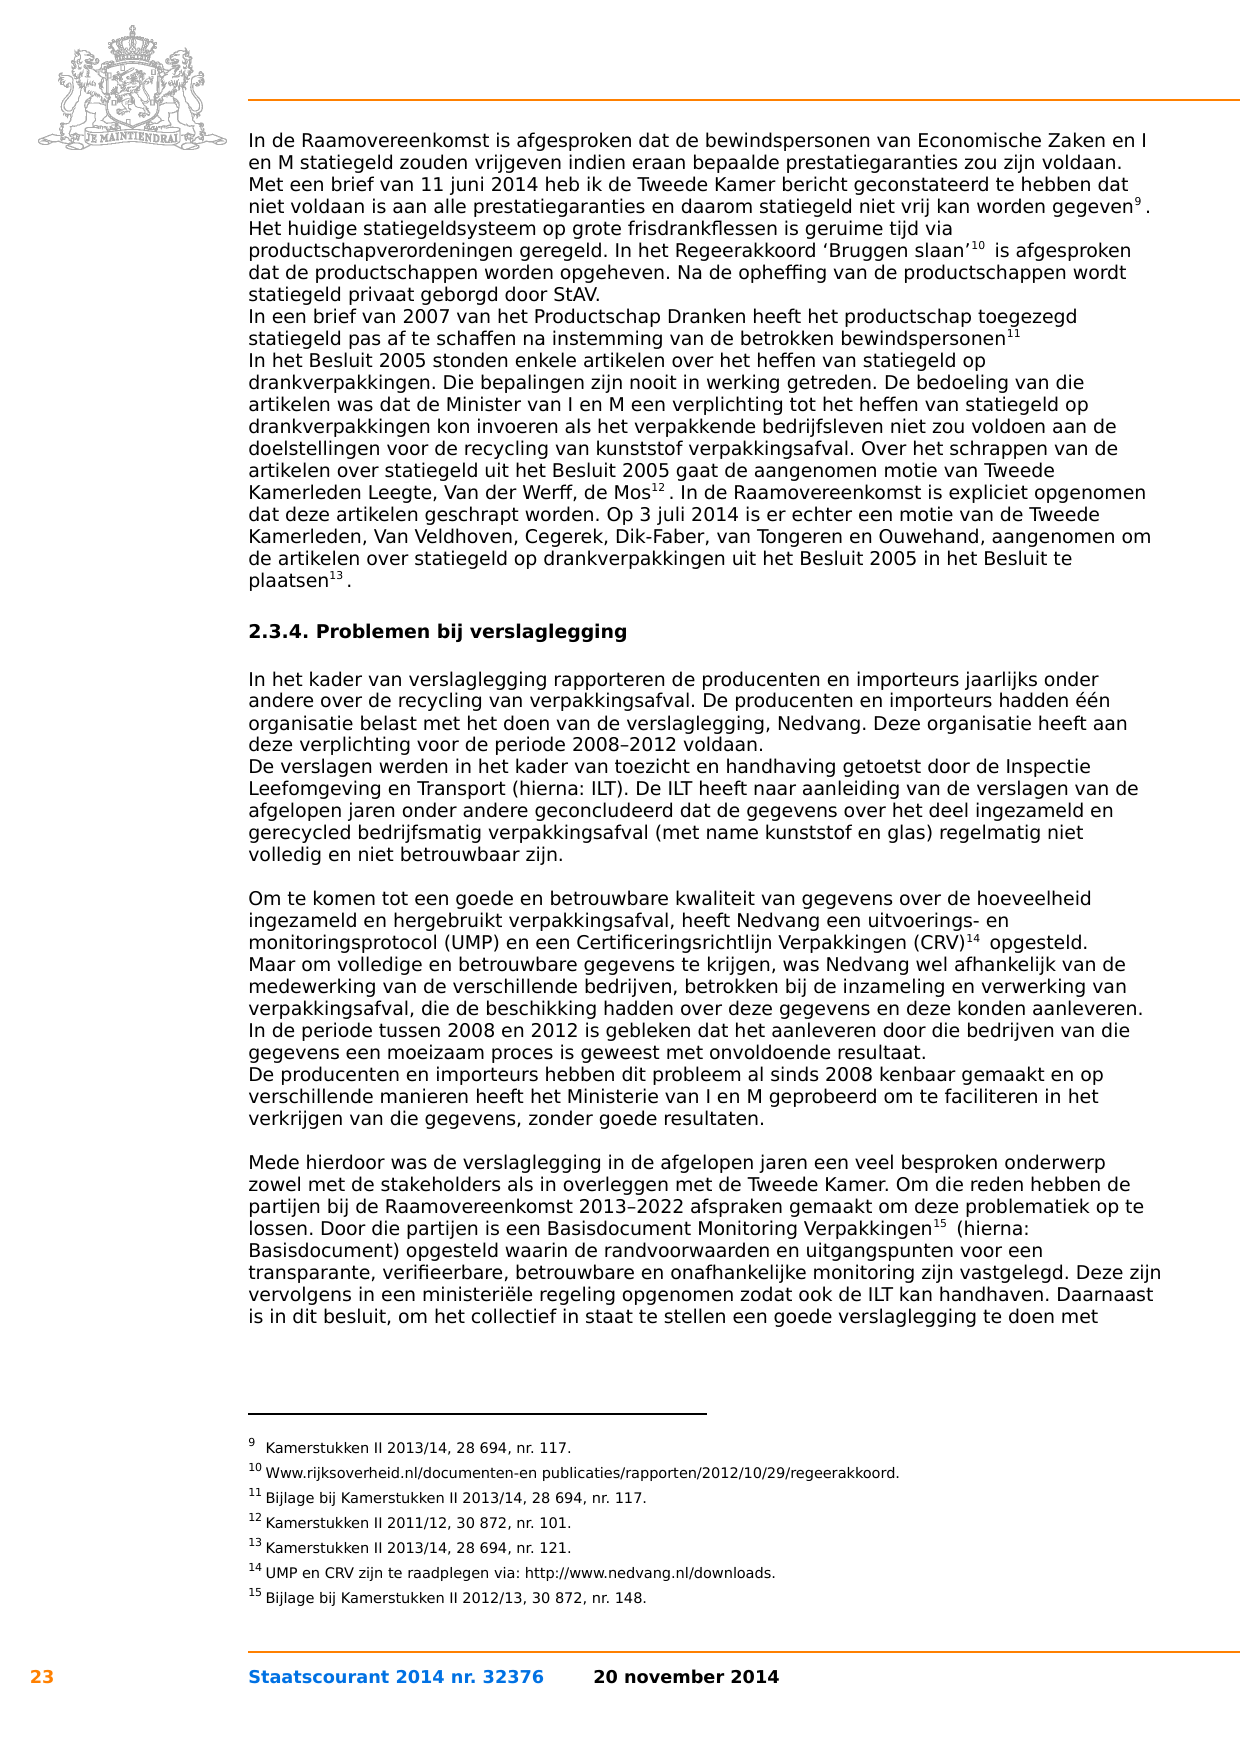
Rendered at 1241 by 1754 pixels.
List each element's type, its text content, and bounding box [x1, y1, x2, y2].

text Www.rijksoverheid.nl/documenten-en publicaties/rapporten/2012/10/29/regeerakkoord. [248, 1461, 1163, 1483]
text Om te komen tot een goede en betrouwbare kwaliteit van gegevens over de hoeveelheid ingezameld en hergebruikt verpakkingsafval, heeft Nedvang een uitvoerings- en monitoringsprotocol (UMP) en een Certificeringsrichtlijn Verpakkingen (CRV) opgesteld. [248, 888, 1163, 954]
text In het Besluit 2005 stonden enkele artikelen over het heffen van statiegeld op drankverpakkingen. Die bepalingen zijn nooit in werking getreden. De bedoeling van die artikelen was dat de Minister van I en M een verplichting tot het heffen van statiegeld op drankverpakkingen kon invoeren als het verpakkende bedrijfsleven niet zou voldoen aan de doelstellingen voor de recycling van kunststof verpakkingsafval. Over het schrappen van de artikelen over statiegeld uit het Besluit 2005 gaat de aangenomen motie van Tweede Kamerleden Leegte, Van der Werff, de Mos. In de Raamovereenkomst is expliciet opgenomen dat deze artikelen geschrapt worden. Op 3 juli 2014 is er echter een motie van de Tweede Kamerleden, Van Veldhoven, Cegerek, Dik-Faber, van Tongeren en Ouwehand, aangenomen om de artikelen over statiegeld op drankverpakkingen uit het Besluit 2005 in het Besluit te plaatsen. [248, 350, 1163, 591]
text In het kader van verslaglegging rapporteren de producenten en importeurs jaarlijks onder andere over de recycling van verpakkingsafval. De producenten en importeurs hadden één organisatie belast met het doen van de verslaglegging, Nedvang. Deze organisatie heeft aan deze verplichting voor de periode 2008–2012 voldaan. [248, 668, 1163, 756]
picture [38, 25, 227, 150]
text Het huidige statiegeldsysteem op grote frisdrankflessen is geruime tijd via productschapverordeningen geregeld. In het Regeerakkoord ‘Bruggen slaan’ is afgesproken dat de productschappen worden opgeheven. Na de opheffing van de productschappen wordt statiegeld privaat geborgd door StAV. [248, 218, 1163, 306]
text Kamerstukken II 2013/14, 28 694, nr. 117. [248, 1436, 1163, 1458]
text In de Raamovereenkomst is afgesproken dat de bewindspersonen van Economische Zaken en I en M statiegeld zouden vrijgeven indien eraan bepaalde prestatiegaranties zou zijn voldaan. Met een brief van 11 juni 2014 heb ik de Tweede Kamer bericht geconstateerd te hebben dat niet voldaan is aan alle prestatiegaranties en daarom statiegeld niet vrij kan worden gegeven. [248, 130, 1163, 218]
text Kamerstukken II 2011/12, 30 872, nr. 101. [248, 1511, 1163, 1533]
text Kamerstukken II 2013/14, 28 694, nr. 121. [248, 1536, 1163, 1558]
text Bijlage bij Kamerstukken II 2013/14, 28 694, nr. 117. [248, 1486, 1163, 1508]
text UMP en CRV zijn te raadplegen via: http://www.nedvang.nl/downloads. [248, 1561, 1163, 1583]
text De verslagen werden in het kader van toezicht en handhaving getoetst door de Inspectie Leefomgeving en Transport (hierna: ILT). De ILT heeft naar aanleiding van de verslagen van de afgelopen jaren onder andere geconcludeerd dat de gegevens over het deel ingezameld en gerecycled bedrijfsmatig verpakkingsafval (met name kunststof en glas) regelmatig niet volledig en niet betrouwbaar zijn. [248, 756, 1163, 866]
subtitle 2.3.4. Problemen bij verslaglegging [248, 621, 1163, 643]
text Mede hierdoor was de verslaglegging in de afgelopen jaren een veel besproken onderwerp zowel met de stakeholders als in overleggen met de Tweede Kamer. Om die reden hebben de partijen bij de Raamovereenkomst 2013–2022 afspraken gemaakt om deze problematiek op te lossen. Door die partijen is een Basisdocument Monitoring Verpakkingen (hierna: Basisdocument) opgesteld waarin de randvoorwaarden en uitgangspunten voor een transparante, verifieerbare, betrouwbare en onafhankelijke monitoring zijn vastgelegd. Deze zijn vervolgens in een ministeriële regeling opgenomen zodat ook de ILT kan handhaven. Daarnaast is in dit besluit, om het collectief in staat te stellen een goede verslaglegging te doen met [248, 1152, 1163, 1328]
text Bijlage bij Kamerstukken II 2012/13, 30 872, nr. 148. [248, 1586, 1163, 1608]
text De producenten en importeurs hebben dit probleem al sinds 2008 kenbaar gemaakt en op verschillende manieren heeft het Ministerie van I en M geprobeerd om te faciliteren in het verkrijgen van die gegevens, zonder goede resultaten. [248, 1064, 1163, 1130]
text In een brief van 2007 van het Productschap Dranken heeft het productschap toegezegd statiegeld pas af te schaffen na instemming van de betrokken bewindspersonen [248, 306, 1163, 350]
text Maar om volledige en betrouwbare gegevens te krijgen, was Nedvang wel afhankelijk van de medewerking van de verschillende bedrijven, betrokken bij de inzameling en verwerking van verpakkingsafval, die de beschikking hadden over deze gegevens en deze konden aanleveren. In de periode tussen 2008 en 2012 is gebleken dat het aanleveren door die bedrijven van die gegevens een moeizaam proces is geweest met onvoldoende resultaat. [248, 954, 1163, 1064]
